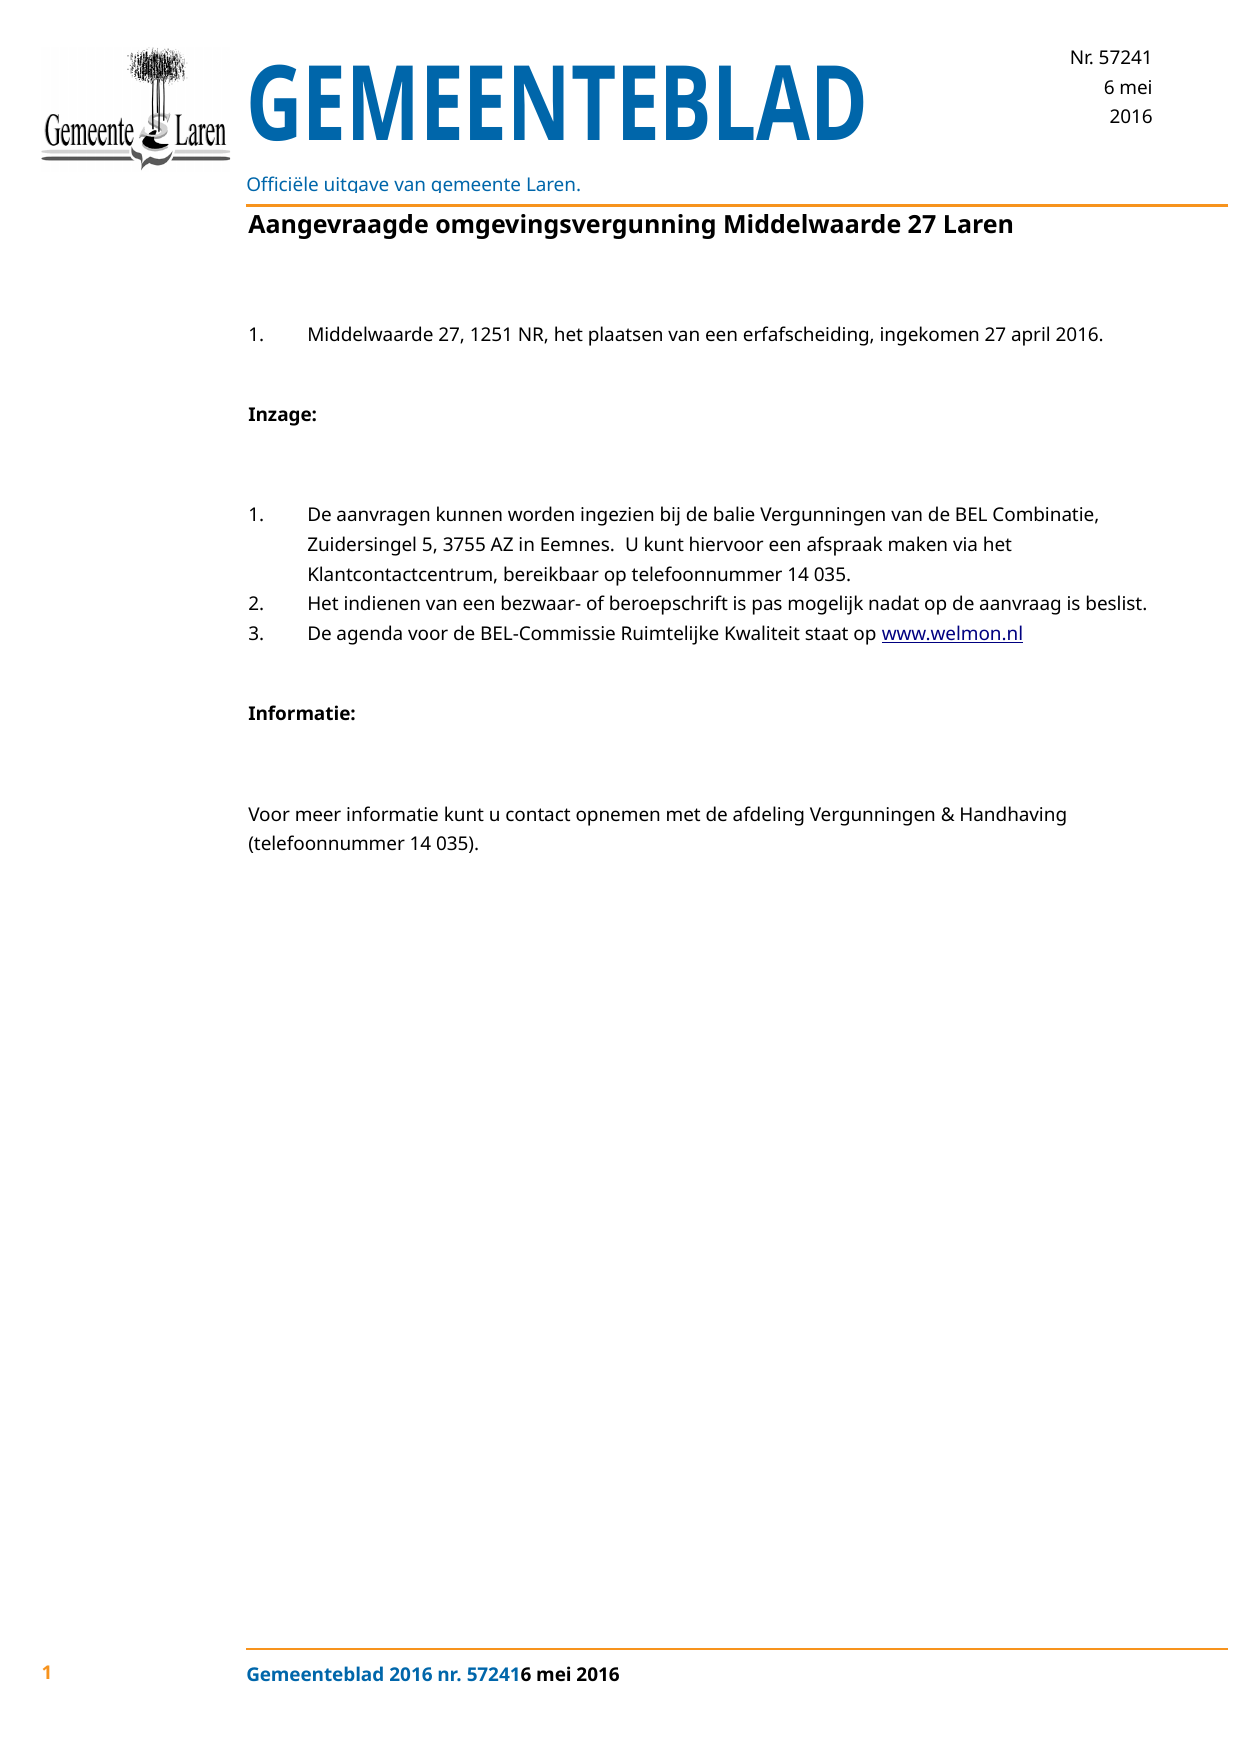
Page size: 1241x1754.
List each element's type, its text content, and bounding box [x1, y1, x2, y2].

list De aanvragen kunnen worden ingezien bij de balie Vergunningen van de BEL Combinatie, Zuidersingel 5, 3755 AZ in Eemnes. U kunt hiervoor een afspraak maken via het Klantcontactcentrum, bereikbaar op telefoonnummer 14 035. [248, 502, 1152, 586]
list Het indienen van een bezwaar- of beroepschrift is pas mogelijk nadat op de aanvraag is beslist. [248, 590, 1152, 616]
list De agenda voor de BEL-Commissie Ruimtelijke Kwaliteit staat op www.welmon.nl [248, 620, 1152, 646]
text Voor meer informatie kunt u contact opnemen met de afdeling Vergunningen & Handhaving (telefoonnummer 14 035). [248, 801, 1152, 856]
text Aangevraagde omgevingsvergunning Middelwaarde 27 Laren [248, 207, 1152, 241]
picture [41, 47, 231, 172]
text Informatie: [248, 700, 1152, 726]
list Middelwaarde 27, 1251 NR, het plaatsen van een erfafscheiding, ingekomen 27 april 2016. [248, 321, 1152, 346]
text Inzage: [248, 401, 1152, 426]
